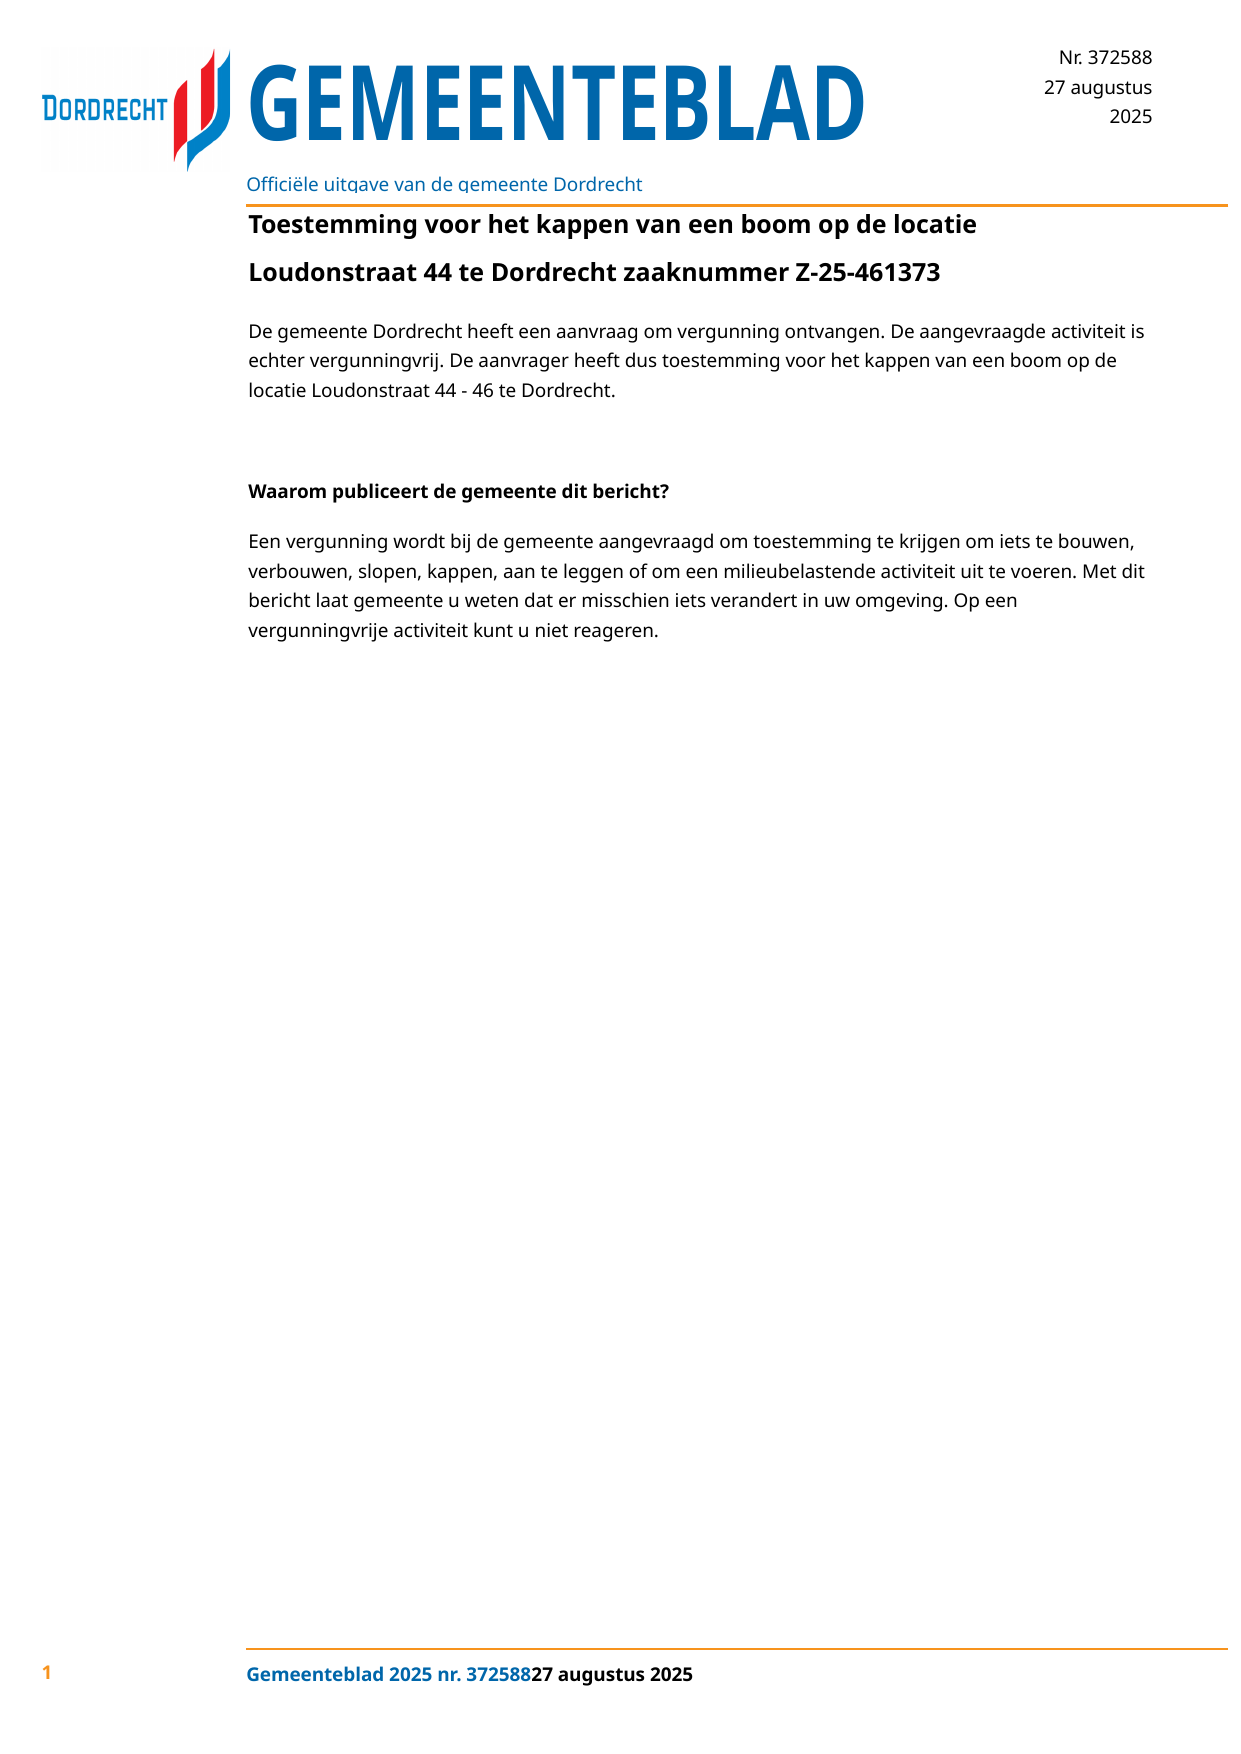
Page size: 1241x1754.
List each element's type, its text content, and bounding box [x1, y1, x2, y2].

text De gemeente Dordrecht heeft een aanvraag om vergunning ontvangen. De aangevraagde activiteit is echter vergunningvrij. De aanvrager heeft dus toestemming voor het kappen van een boom op de locatie Loudonstraat 44 - 46 te Dordrecht. [248, 318, 1152, 403]
picture [41, 47, 231, 172]
text Toestemming voor het kappen van een boom op de locatie Loudonstraat 44 te Dordrecht zaaknummer Z-25-461373 [248, 207, 1152, 288]
text Een vergunning wordt bij de gemeente aangevraagd om toestemming te krijgen om iets te bouwen, verbouwen, slopen, kappen, aan te leggen of om een milieubelastende activiteit uit te voeren. Met dit bericht laat gemeente u weten dat er misschien iets verandert in uw omgeving. Op een vergunningvrije activiteit kunt u niet reageren. [248, 528, 1152, 643]
text Waarom publiceert de gemeente dit bericht? [248, 478, 1152, 504]
